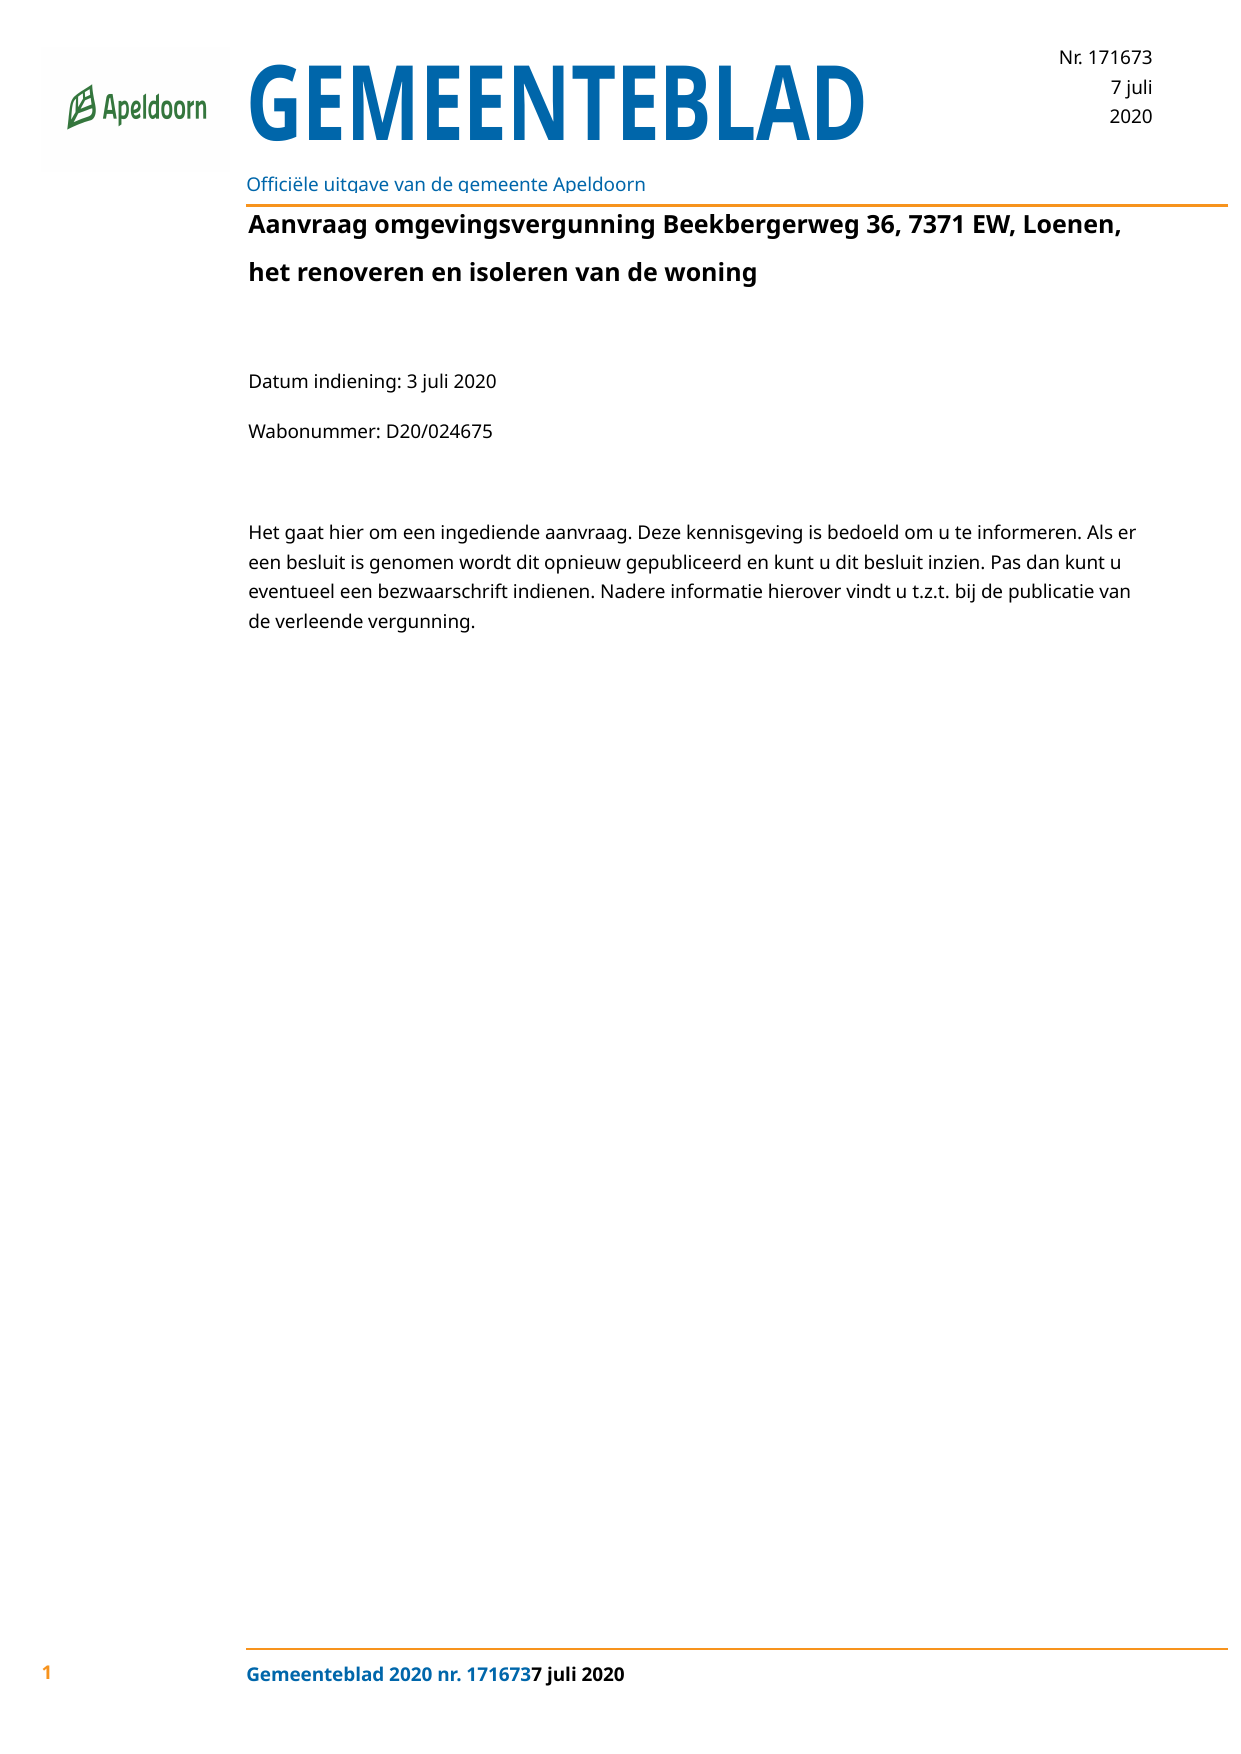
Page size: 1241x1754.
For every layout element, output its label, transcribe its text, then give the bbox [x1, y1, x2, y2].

text Het gaat hier om een ingediende aanvraag. Deze kennisgeving is bedoeld om u te informeren. Als er een besluit is genomen wordt dit opnieuw gepubliceerd en kunt u dit besluit inzien. Pas dan kunt u eventueel een bezwaarschrift indienen. Nadere informatie hierover vindt u t.z.t. bij de publicatie van de verleende vergunning. [248, 519, 1152, 634]
picture [41, 47, 231, 172]
text Aanvraag omgevingsvergunning Beekbergerweg 36, 7371 EW, Loenen, het renoveren en isoleren van de woning [248, 207, 1152, 288]
text Wabonummer: D20/024675 [248, 419, 1152, 444]
text Datum indiening: 3 juli 2020 [248, 368, 1152, 394]
